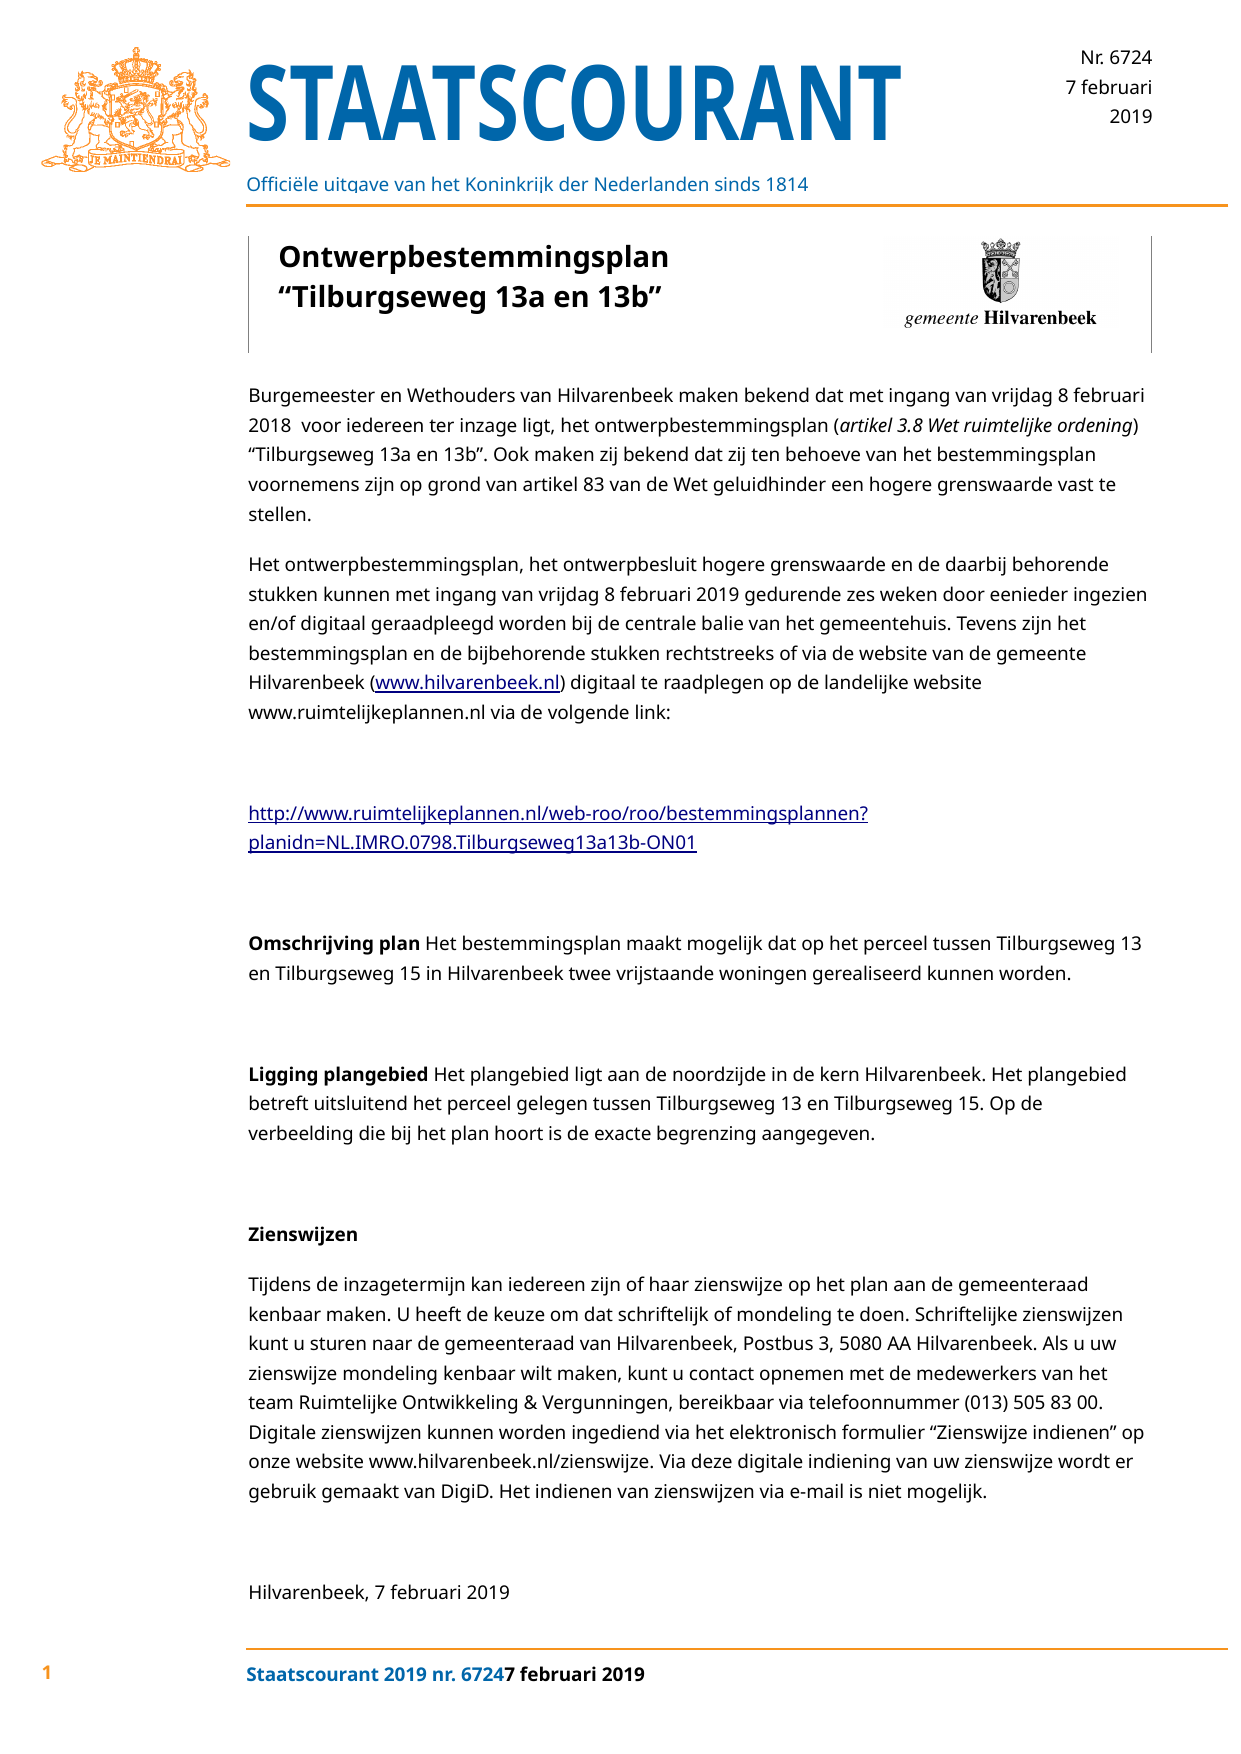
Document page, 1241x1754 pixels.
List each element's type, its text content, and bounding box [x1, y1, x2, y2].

picture [41, 47, 231, 172]
text Hilvarenbeek, 7 februari 2019 [248, 1579, 1152, 1605]
text Omschrijving plan Het bestemmingsplan maakt mogelijk dat op het perceel tussen Tilburgseweg 13 en Tilburgseweg 15 in Hilvarenbeek twee vrijstaande woningen gerealiseerd kunnen worden. [248, 930, 1152, 986]
text Tijdens de inzagetermijn kan iedereen zijn of haar zienswijze op het plan aan de gemeenteraad kenbaar maken. U heeft de keuze om dat schriftelijk of mondeling te doen. Schriftelijke zienswijzen kunt u sturen naar de gemeenteraad van Hilvarenbeek, Postbus 3, 5080 AA Hilvarenbeek. Als u uw zienswijze mondeling kenbaar wilt maken, kunt u contact opnemen met de medewerkers van het team Ruimtelijke Ontwikkeling & Vergunningen, bereikbaar via telefoonnummer (013) 505 83 00. Digitale zienswijzen kunnen worden ingediend via het elektronisch formulier “Zienswijze indienen” op onze website www.hilvarenbeek.nl/zienswijze. Via deze digitale indiening van uw zienswijze wordt er gebruik gemaakt van DigiD. Het indienen van zienswijzen via e-mail is niet mogelijk. [248, 1271, 1152, 1504]
text Burgemeester en Wethouders van Hilvarenbeek maken bekend dat met ingang van vrijdag 8 februari 2018 voor iedereen ter inzage ligt, het ontwerpbestemmingsplan (artikel 3.8 Wet ruimtelijke ordening) “Tilburgseweg 13a en 13b”. Ook maken zij bekend dat zij ten behoeve van het bestemmingsplan voornemens zijn op grond van artikel 83 van de Wet geluidhinder een hogere grenswaarde vast te stellen. [248, 382, 1152, 526]
table_header [850, 236, 1151, 353]
text http://www.ruimtelijkeplannen.nl/web-roo/roo/bestemmingsplannen?planidn=NL.IMRO.0798.Tilburgseweg13a13b-ON01 [248, 800, 1152, 855]
text Zienswijzen [248, 1221, 1152, 1246]
text Ligging plangebied Het plangebied ligt aan de noordzijde in de kern Hilvarenbeek. Het plangebied betreft uitsluitend het perceel gelegen tussen Tilburgseweg 13 en Tilburgseweg 15. Op de verbeelding die bij het plan hoort is de exacte begrenzing aangegeven. [248, 1061, 1152, 1146]
text Het ontwerpbestemmingsplan, het ontwerpbesluit hogere grenswaarde en de daarbij behorende stukken kunnen met ingang van vrijdag 8 februari 2019 gedurende zes weken door eenieder ingezien en/of digitaal geraadpleegd worden bij de centrale balie van het gemeentehuis. Tevens zijn het bestemmingsplan en de bijbehorende stukken rechtstreeks of via de website van de gemeente Hilvarenbeek (www.hilvarenbeek.nl) digitaal te raadplegen op de landelijke website www.ruimtelijkeplannen.nl via de volgende link: [248, 551, 1152, 725]
picture [882, 236, 1119, 328]
table_header Ontwerpbestemmingsplan “Tilburgseweg 13a en 13b” [249, 236, 850, 353]
